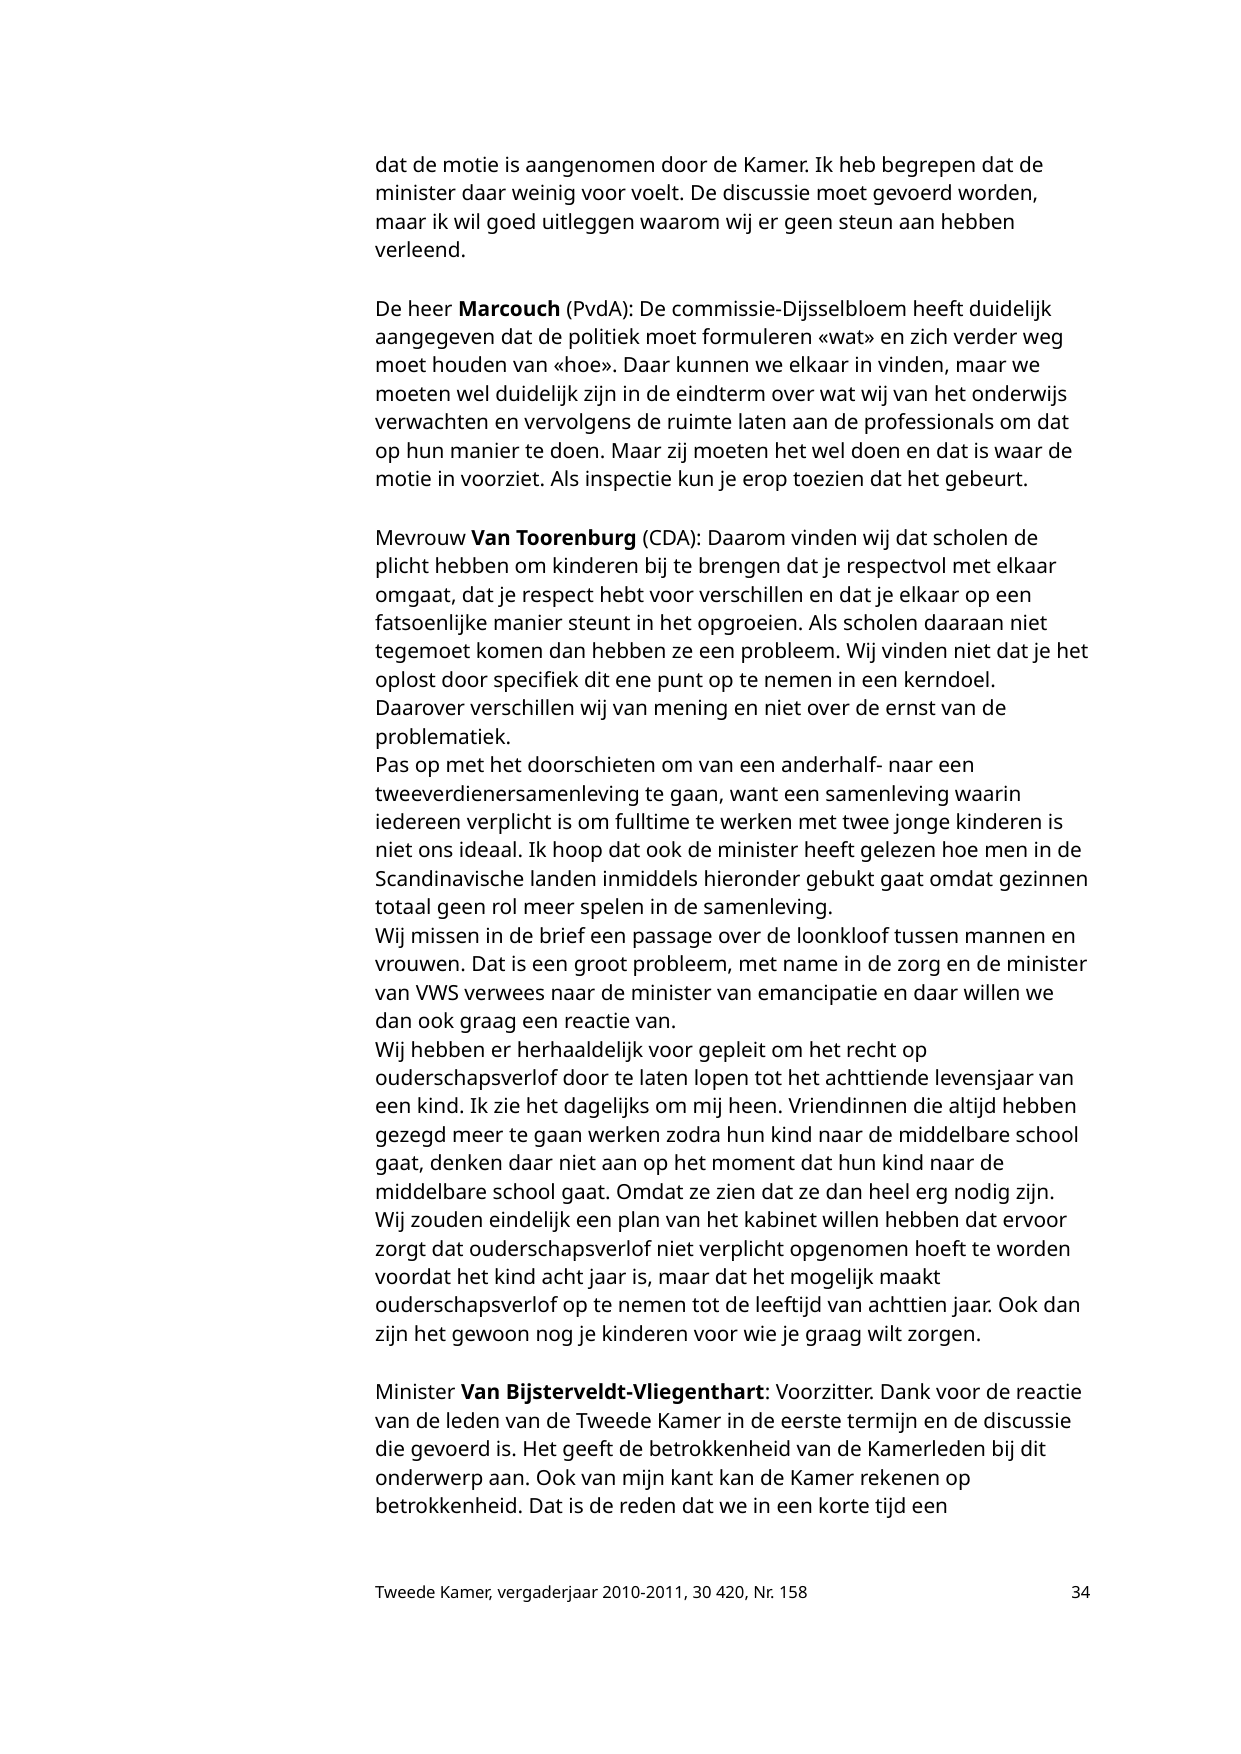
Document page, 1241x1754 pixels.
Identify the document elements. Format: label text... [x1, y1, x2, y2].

text dat de motie is aangenomen door de Kamer. Ik heb begrepen dat de minister daar weinig voor voelt. De discussie moet gevoerd worden, maar ik wil goed uitleggen waarom wij er geen steun aan hebben verleend. [375, 150, 1090, 264]
text Mevrouw Van Toorenburg (CDA): Daarom vinden wij dat scholen de plicht hebben om kinderen bij te brengen dat je respectvol met elkaar omgaat, dat je respect hebt voor verschillen en dat je elkaar op een fatsoenlijke manier steunt in het opgroeien. Als scholen daaraan niet tegemoet komen dan hebben ze een probleem. Wij vinden niet dat je het oplost door specifiek dit ene punt op te nemen in een kerndoel. Daarover verschillen wij van mening en niet over de ernst van de problematiek. [375, 523, 1090, 750]
text Pas op met het doorschieten om van een anderhalf- naar een tweeverdienersamenleving te gaan, want een samenleving waarin iedereen verplicht is om fulltime te werken met twee jonge kinderen is niet ons ideaal. Ik hoop dat ook de minister heeft gelezen hoe men in de Scandinavische landen inmiddels hieronder gebukt gaat omdat gezinnen totaal geen rol meer spelen in de samenleving. [375, 750, 1090, 921]
text Minister Van Bijsterveldt-Vliegenthart: Voorzitter. Dank voor de reactie van de leden van de Tweede Kamer in de eerste termijn en de discussie die gevoerd is. Het geeft de betrokkenheid van de Kamerleden bij dit onderwerp aan. Ook van mijn kant kan de Kamer rekenen op betrokkenheid. Dat is de reden dat we in een korte tijd een [375, 1377, 1090, 1520]
text De heer Marcouch (PvdA): De commissie-Dijsselbloem heeft duidelijk aangegeven dat de politiek moet formuleren «wat» en zich verder weg moet houden van «hoe». Daar kunnen we elkaar in vinden, maar we moeten wel duidelijk zijn in de eindterm over wat wij van het onderwijs verwachten en vervolgens de ruimte laten aan de professionals om dat op hun manier te doen. Maar zij moeten het wel doen en dat is waar de motie in voorziet. Als inspectie kun je erop toezien dat het gebeurt. [375, 294, 1090, 493]
text Wij hebben er herhaaldelijk voor gepleit om het recht op ouderschapsverlof door te laten lopen tot het achttiende levensjaar van een kind. Ik zie het dagelijks om mij heen. Vriendinnen die altijd hebben gezegd meer te gaan werken zodra hun kind naar de middelbare school gaat, denken daar niet aan op het moment dat hun kind naar de middelbare school gaat. Omdat ze zien dat ze dan heel erg nodig zijn. Wij zouden eindelijk een plan van het kabinet willen hebben dat ervoor zorgt dat ouderschapsverlof niet verplicht opgenomen hoeft te worden voordat het kind acht jaar is, maar dat het mogelijk maakt ouderschapsverlof op te nemen tot de leeftijd van achttien jaar. Ook dan zijn het gewoon nog je kinderen voor wie je graag wilt zorgen. [375, 1035, 1090, 1347]
text Wij missen in de brief een passage over de loonkloof tussen mannen en vrouwen. Dat is een groot probleem, met name in de zorg en de minister van VWS verwees naar de minister van emancipatie en daar willen we dan ook graag een reactie van. [375, 921, 1090, 1035]
